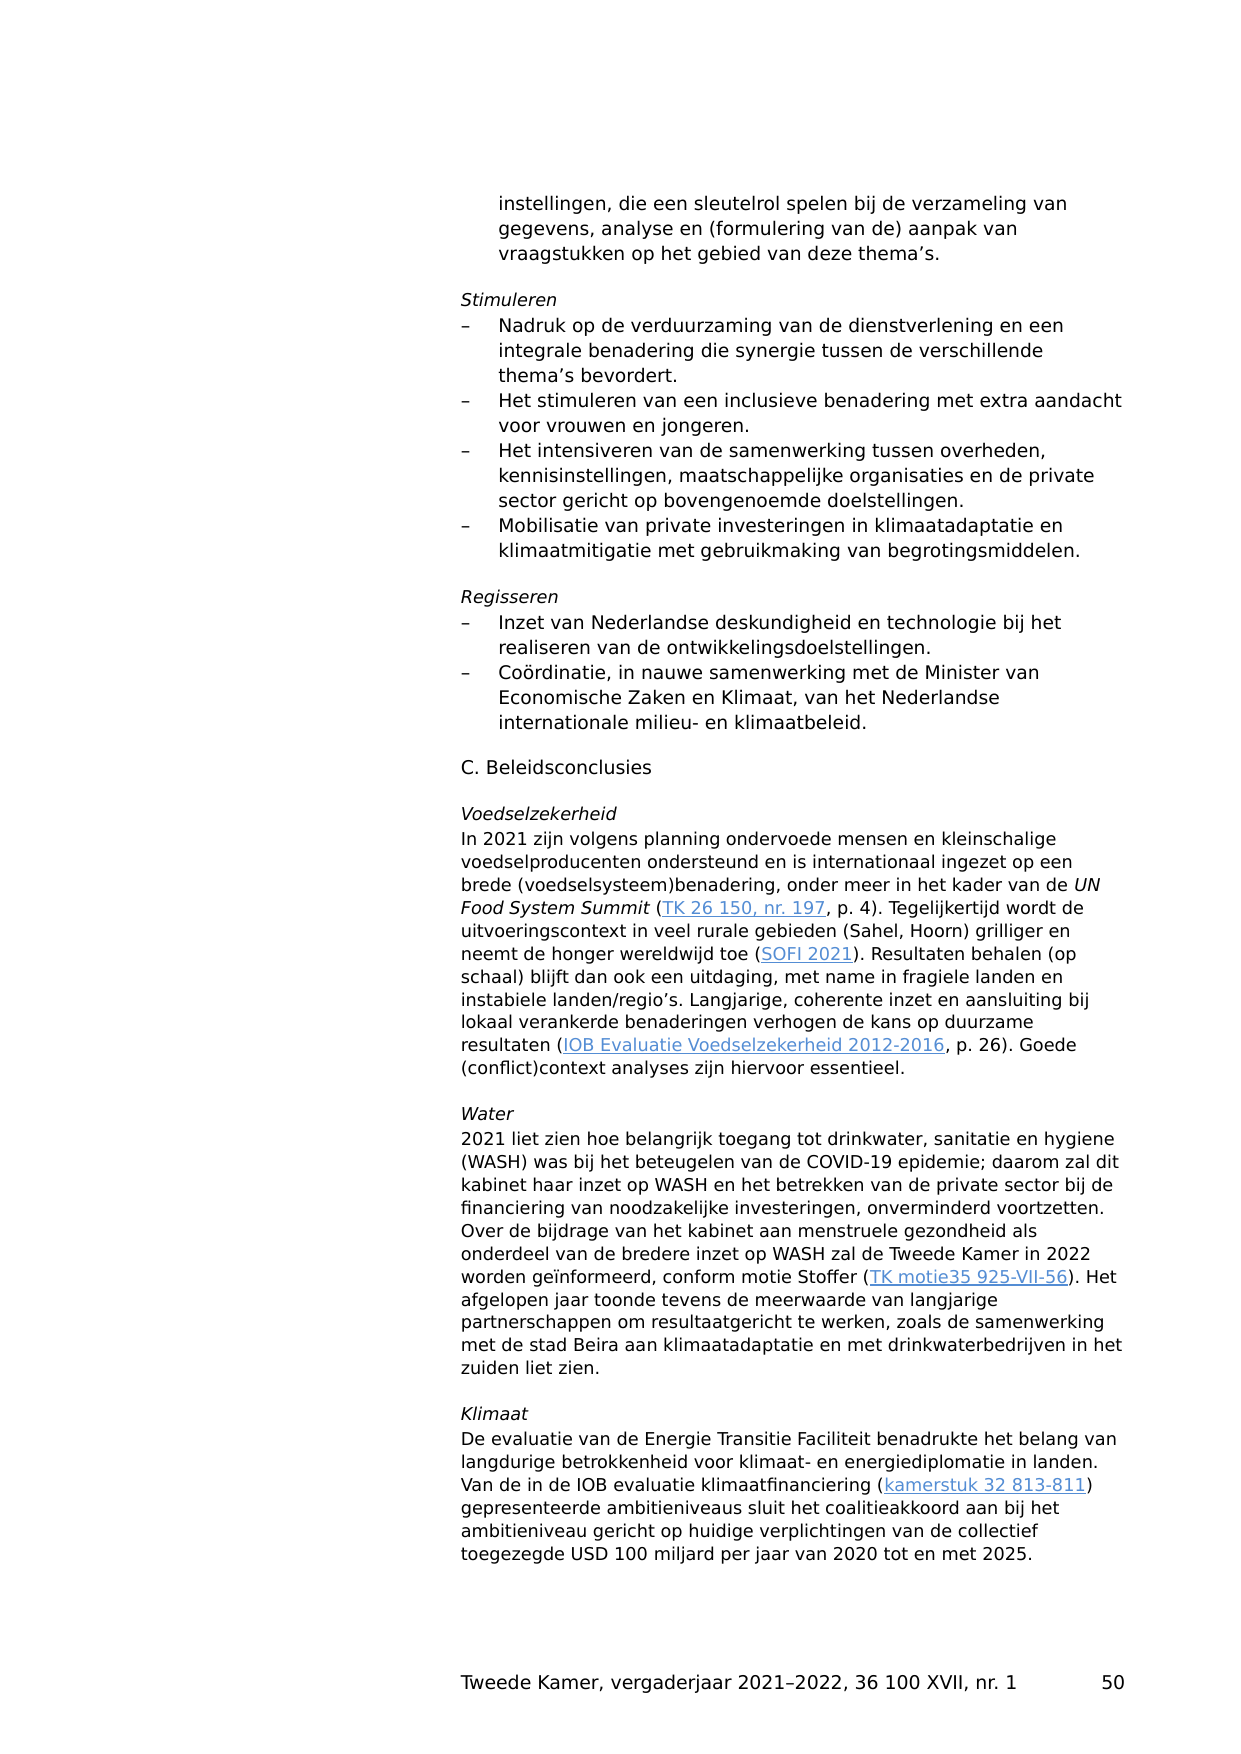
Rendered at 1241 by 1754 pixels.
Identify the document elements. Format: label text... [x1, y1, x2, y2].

text Stimuleren [461, 288, 1125, 311]
text Klimaat [461, 1402, 1125, 1425]
text 2021 liet zien hoe belangrijk toegang tot drinkwater, sanitatie en hygiene (WASH) was bij het beteugelen van de COVID-19 epidemie; daarom zal dit kabinet haar inzet op WASH en het betrekken van de private sector bij de financiering van noodzakelijke investeringen, onverminderd voortzetten. Over de bijdrage van het kabinet aan menstruele gezondheid als onderdeel van de bredere inzet op WASH zal de Tweede Kamer in 2022 worden geïnformeerd, conform motie Stoffer (TK motie35 925-VII-56). Het afgelopen jaar toonde tevens de meerwaarde van langjarige partnerschappen om resultaatgericht te werken, zoals de samenwerking met de stad Beira aan klimaatadaptatie en met drinkwaterbedrijven in het zuiden liet zien. [461, 1127, 1125, 1379]
list Mobilisatie van private investeringen in klimaatadaptatie en klimaatmitigatie met gebruikmaking van begrotingsmiddelen. [461, 513, 1125, 563]
text Regisseren [461, 585, 1125, 608]
text Voedselzekerheid [461, 802, 1125, 825]
list instellingen, die een sleutelrol spelen bij de verzameling van gegevens, analyse en (formulering van de) aanpak van vraagstukken op het gebied van deze thema’s. [461, 191, 1125, 266]
text In 2021 zijn volgens planning ondervoede mensen en kleinschalige voedselproducenten ondersteund en is internationaal ingezet op een brede (voedselsysteem)benadering, onder meer in het kader van de UN Food System Summit (TK 26 150, nr. 197, p. 4). Tegelijkertijd wordt de uitvoeringscontext in veel rurale gebieden (Sahel, Hoorn) grilliger en neemt de honger wereldwijd toe (SOFI 2021). Resultaten behalen (op schaal) blijft dan ook een uitdaging, met name in fragiele landen en instabiele landen/regio’s. Langjarige, coherente inzet en aansluiting bij lokaal verankerde benaderingen verhogen de kans op duurzame resultaten (IOB Evaluatie Voedselzekerheid 2012-2016, p. 26). Goede (conflict)context analyses zijn hiervoor essentieel. [461, 827, 1125, 1079]
list Coördinatie, in nauwe samenwerking met de Minister van Economische Zaken en Klimaat, van het Nederlandse internationale milieu- en klimaatbeleid. [461, 660, 1125, 735]
list Het intensiveren van de samenwerking tussen overheden, kennisinstellingen, maatschappelijke organisaties en de private sector gericht op bovengenoemde doelstellingen. [461, 438, 1125, 513]
list Het stimuleren van een inclusieve benadering met extra aandacht voor vrouwen en jongeren. [461, 388, 1125, 438]
text De evaluatie van de Energie Transitie Faciliteit benadrukte het belang van langdurige betrokkenheid voor klimaat- en energiediplomatie in landen. Van de in de IOB evaluatie klimaatfinanciering (kamerstuk 32 813-811) gepresenteerde ambitieniveaus sluit het coalitieakkoord aan bij het ambitieniveau gericht op huidige verplichtingen van de collectief toegezegde USD 100 miljard per jaar van 2020 tot en met 2025. [461, 1427, 1125, 1565]
text Water [461, 1102, 1125, 1125]
list Nadruk op de verduurzaming van de dienstverlening en een integrale benadering die synergie tussen de verschillende thema’s bevordert. [461, 313, 1125, 388]
list Inzet van Nederlandse deskundigheid en technologie bij het realiseren van de ontwikkelingsdoelstellingen. [461, 610, 1125, 660]
title C. Beleidsconclusies [461, 757, 1125, 779]
